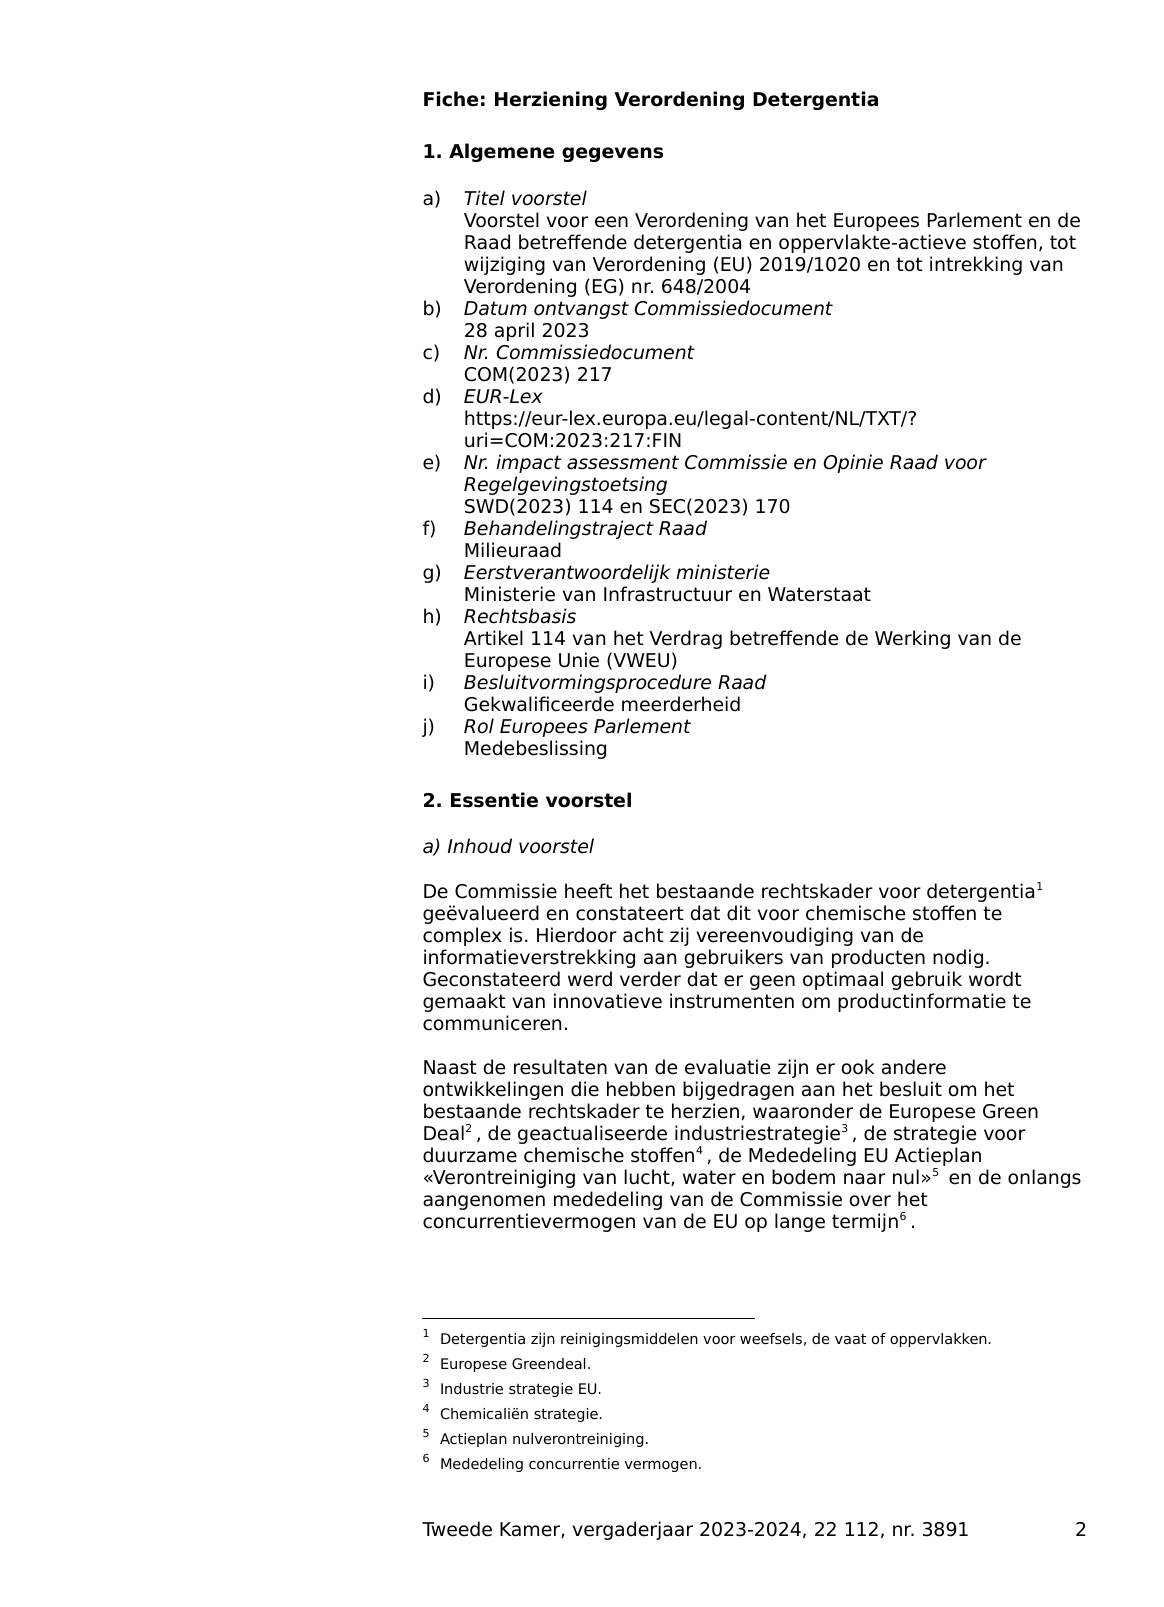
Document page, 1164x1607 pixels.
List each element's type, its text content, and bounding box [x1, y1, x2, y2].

text Ministerie van Infrastructuur en Waterstaat [464, 584, 1087, 606]
text j) Rol Europees Parlement [422, 716, 1087, 737]
text b) Datum ontvangst Commissiedocument [422, 298, 1087, 320]
text Actieplan nulverontreiniging. [422, 1427, 1087, 1449]
subtitle 1. Algemene gegevens [422, 141, 1087, 163]
text 28 april 2023 [464, 320, 1087, 342]
text COM(2023) 217 [464, 364, 1087, 386]
subtitle a) Inhoud voorstel [422, 836, 1087, 858]
text Chemicaliën strategie. [422, 1402, 1087, 1424]
text Voorstel voor een Verordening van het Europees Parlement en de Raad betreffende detergentia en oppervlakte-actieve stoffen, tot wijziging van Verordening (EU) 2019/1020 en tot intrekking van Verordening (EG) nr. 648/2004 [464, 210, 1087, 298]
text Detergentia zijn reinigingsmiddelen voor weefsels, de vaat of oppervlakken. [422, 1327, 1087, 1349]
text Naast de resultaten van de evaluatie zijn er ook andere ontwikkelingen die hebben bijgedragen aan het besluit om het bestaande rechtskader te herzien, waaronder de Europese Green Deal, de geactualiseerde industriestrategie, de strategie voor duurzame chemische stoffen, de Mededeling EU Actieplan «Verontreiniging van lucht, water en bodem naar nul» en de onlangs aangenomen mededeling van de Commissie over het concurrentievermogen van de EU op lange termijn. [422, 1057, 1087, 1232]
text Artikel 114 van het Verdrag betreffende de Werking van de Europese Unie (VWEU) [464, 628, 1087, 672]
text d) EUR-Lex [422, 386, 1087, 408]
text e) Nr. impact assessment Commissie en Opinie Raad voor Regelgevingstoetsing [422, 452, 1087, 496]
text https://eur-lex.europa.eu/legal-content/NL/TXT/?uri=COM:2023:217:FIN [464, 408, 1087, 452]
text Medebeslissing [464, 737, 1087, 759]
subtitle 2. Essentie voorstel [422, 789, 1087, 811]
text f) Behandelingstraject Raad [422, 518, 1087, 540]
text a) Titel voorstel [422, 188, 1087, 210]
text Europese Greendeal. [422, 1352, 1087, 1374]
text Milieuraad [464, 540, 1087, 562]
text Industrie strategie EU. [422, 1377, 1087, 1399]
text i) Besluitvormingsprocedure Raad [422, 672, 1087, 693]
text g) Eerstverantwoordelijk ministerie [422, 562, 1087, 584]
text Mededeling concurrentie vermogen. [422, 1452, 1087, 1474]
subtitle Fiche: Herziening Verordening Detergentia [422, 89, 1087, 111]
text De Commissie heeft het bestaande rechtskader voor detergentia geëvalueerd en constateert dat dit voor chemische stoffen te complex is. Hierdoor acht zij vereenvoudiging van de informatieverstrekking aan gebruikers van producten nodig. Geconstateerd werd verder dat er geen optimaal gebruik wordt gemaakt van innovatieve instrumenten om productinformatie te communiceren. [422, 881, 1087, 1034]
text c) Nr. Commissiedocument [422, 342, 1087, 364]
text SWD(2023) 114 en SEC(2023) 170 [464, 496, 1087, 518]
text h) Rechtsbasis [422, 606, 1087, 628]
text Gekwalificeerde meerderheid [464, 693, 1087, 716]
